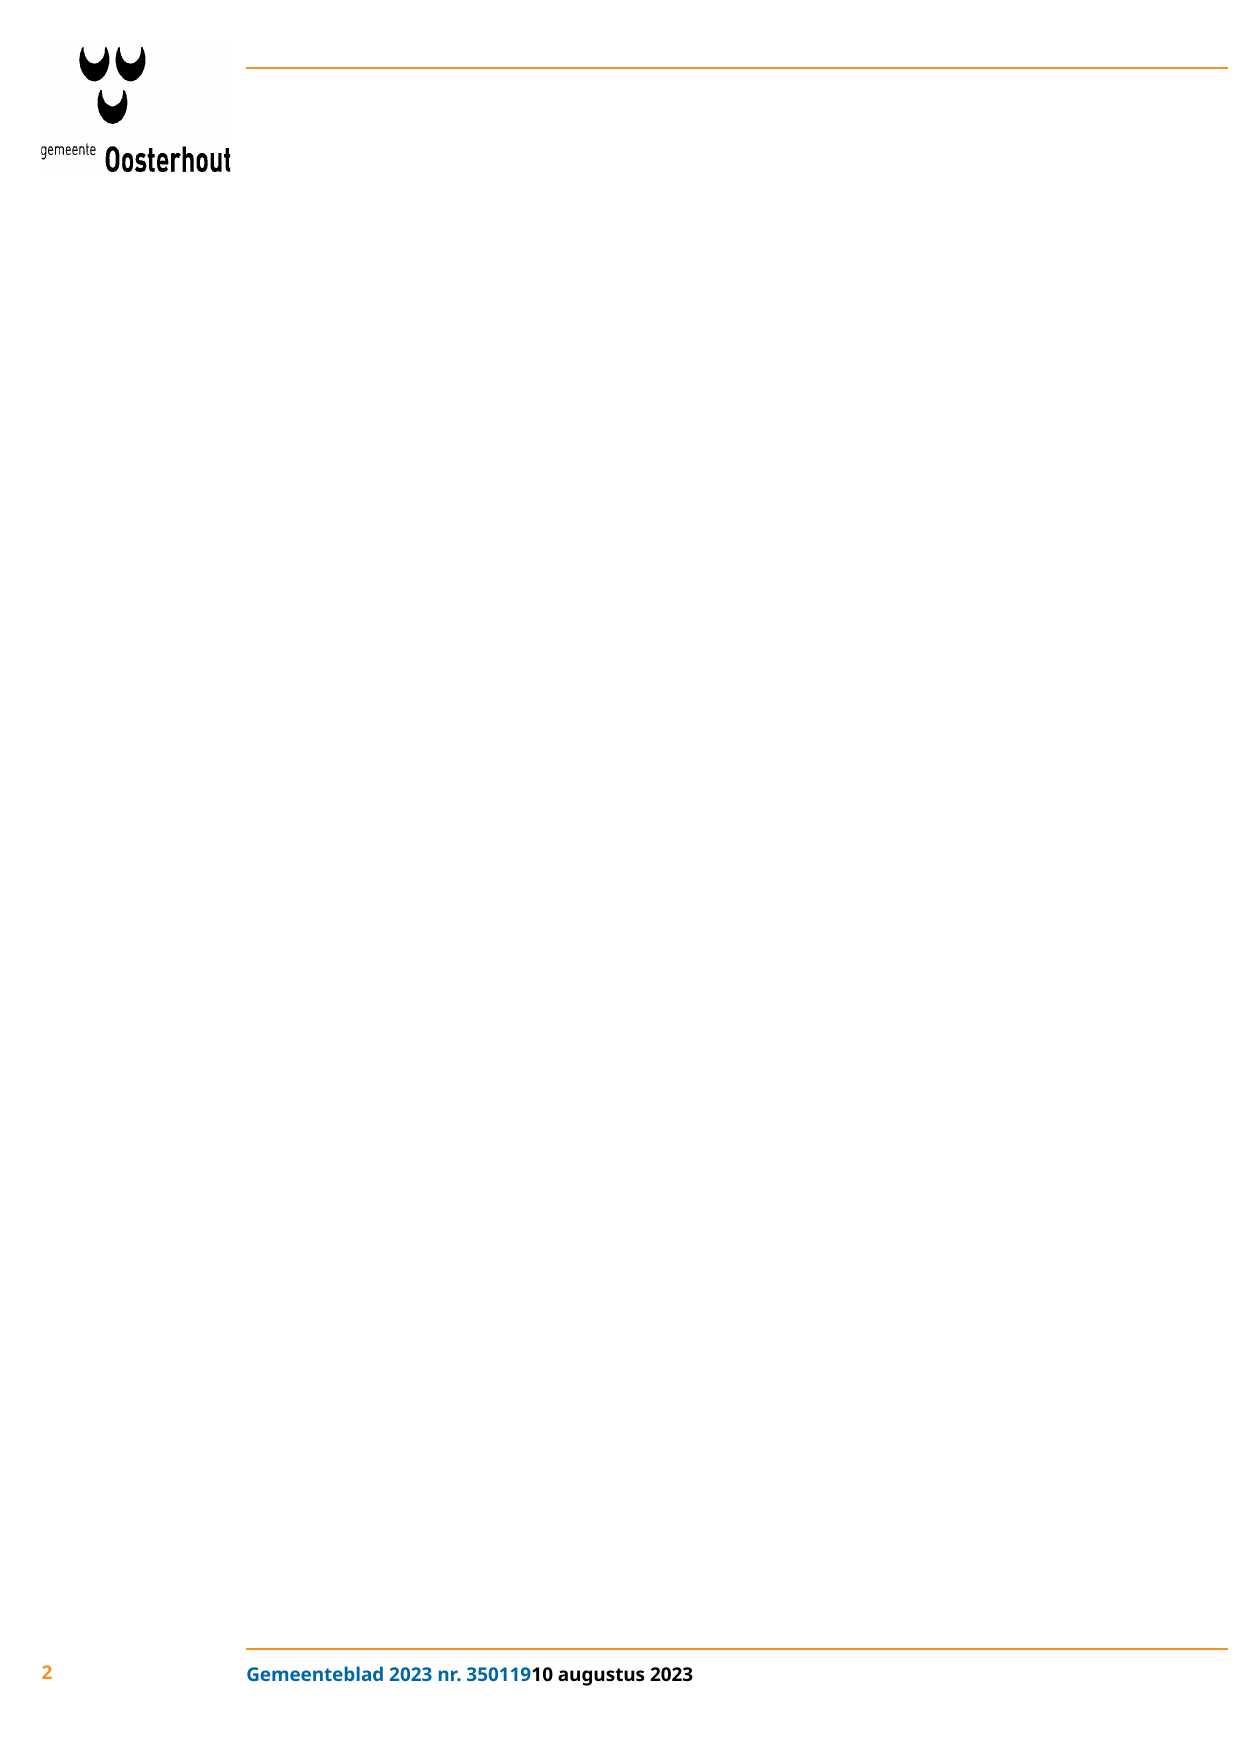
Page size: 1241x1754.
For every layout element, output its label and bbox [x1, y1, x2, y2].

picture [41, 47, 231, 172]
